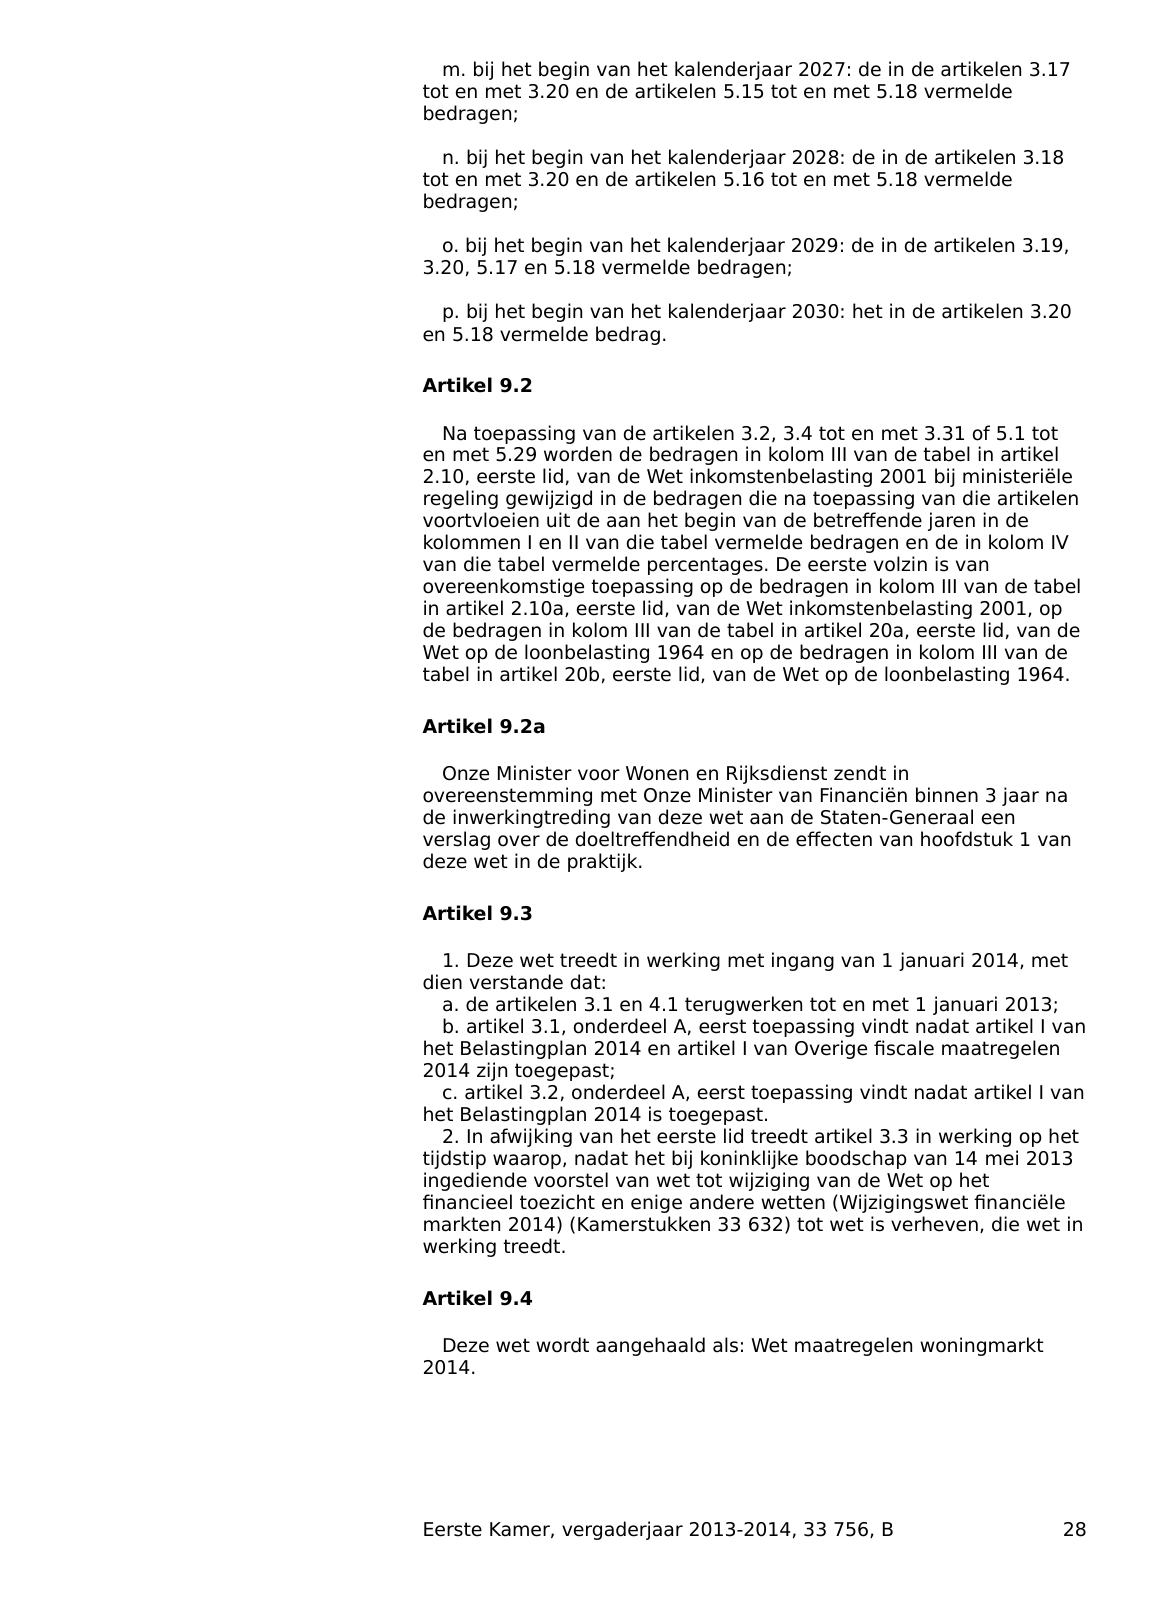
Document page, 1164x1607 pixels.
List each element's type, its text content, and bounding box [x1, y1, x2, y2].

text b. artikel 3.1, onderdeel A, eerst toepassing vindt nadat artikel I van het Belastingplan 2014 en artikel I van Overige fiscale maatregelen 2014 zijn toegepast; [422, 1016, 1087, 1082]
text Deze wet wordt aangehaald als: Wet maatregelen woningmarkt 2014. [422, 1335, 1087, 1379]
text 2. In afwijking van het eerste lid treedt artikel 3.3 in werking op het tijdstip waarop, nadat het bij koninklijke boodschap van 14 mei 2013 ingediende voorstel van wet tot wijziging van de Wet op het financieel toezicht en enige andere wetten (Wijzigingswet financiële markten 2014) (Kamerstukken 33 632) tot wet is verheven, die wet in werking treedt. [422, 1126, 1087, 1258]
text o. bij het begin van het kalenderjaar 2029: de in de artikelen 3.19, 3.20, 5.17 en 5.18 vermelde bedragen; [422, 235, 1087, 279]
subtitle Artikel 9.3 [422, 903, 1087, 925]
text Onze Minister voor Wonen en Rijksdienst zendt in overeenstemming met Onze Minister van Financiën binnen 3 jaar na de inwerkingtreding van deze wet aan de Staten-Generaal een verslag over de doeltreffendheid en de effecten van hoofdstuk 1 van deze wet in de praktijk. [422, 763, 1087, 873]
subtitle Artikel 9.2 [422, 375, 1087, 397]
text Na toepassing van de artikelen 3.2, 3.4 tot en met 3.31 of 5.1 tot en met 5.29 worden de bedragen in kolom III van de tabel in artikel 2.10, eerste lid, van de Wet inkomstenbelasting 2001 bij ministeriële regeling gewijzigd in de bedragen die na toepassing van die artikelen voortvloeien uit de aan het begin van de betreffende jaren in de kolommen I en II van die tabel vermelde bedragen en de in kolom IV van die tabel vermelde percentages. De eerste volzin is van overeenkomstige toepassing op de bedragen in kolom III van de tabel in artikel 2.10a, eerste lid, van de Wet inkomstenbelasting 2001, op de bedragen in kolom III van de tabel in artikel 20a, eerste lid, van de Wet op de loonbelasting 1964 en op de bedragen in kolom III van de tabel in artikel 20b, eerste lid, van de Wet op de loonbelasting 1964. [422, 422, 1087, 686]
text c. artikel 3.2, onderdeel A, eerst toepassing vindt nadat artikel I van het Belastingplan 2014 is toegepast. [422, 1082, 1087, 1126]
text m. bij het begin van het kalenderjaar 2027: de in de artikelen 3.17 tot en met 3.20 en de artikelen 5.15 tot en met 5.18 vermelde bedragen; [422, 59, 1087, 125]
text n. bij het begin van het kalenderjaar 2028: de in de artikelen 3.18 tot en met 3.20 en de artikelen 5.16 tot en met 5.18 vermelde bedragen; [422, 147, 1087, 213]
subtitle Artikel 9.4 [422, 1288, 1087, 1310]
text 1. Deze wet treedt in werking met ingang van 1 januari 2014, met dien verstande dat: [422, 950, 1087, 994]
subtitle Artikel 9.2a [422, 716, 1087, 738]
text a. de artikelen 3.1 en 4.1 terugwerken tot en met 1 januari 2013; [422, 994, 1087, 1016]
text p. bij het begin van het kalenderjaar 2030: het in de artikelen 3.20 en 5.18 vermelde bedrag. [422, 301, 1087, 345]
